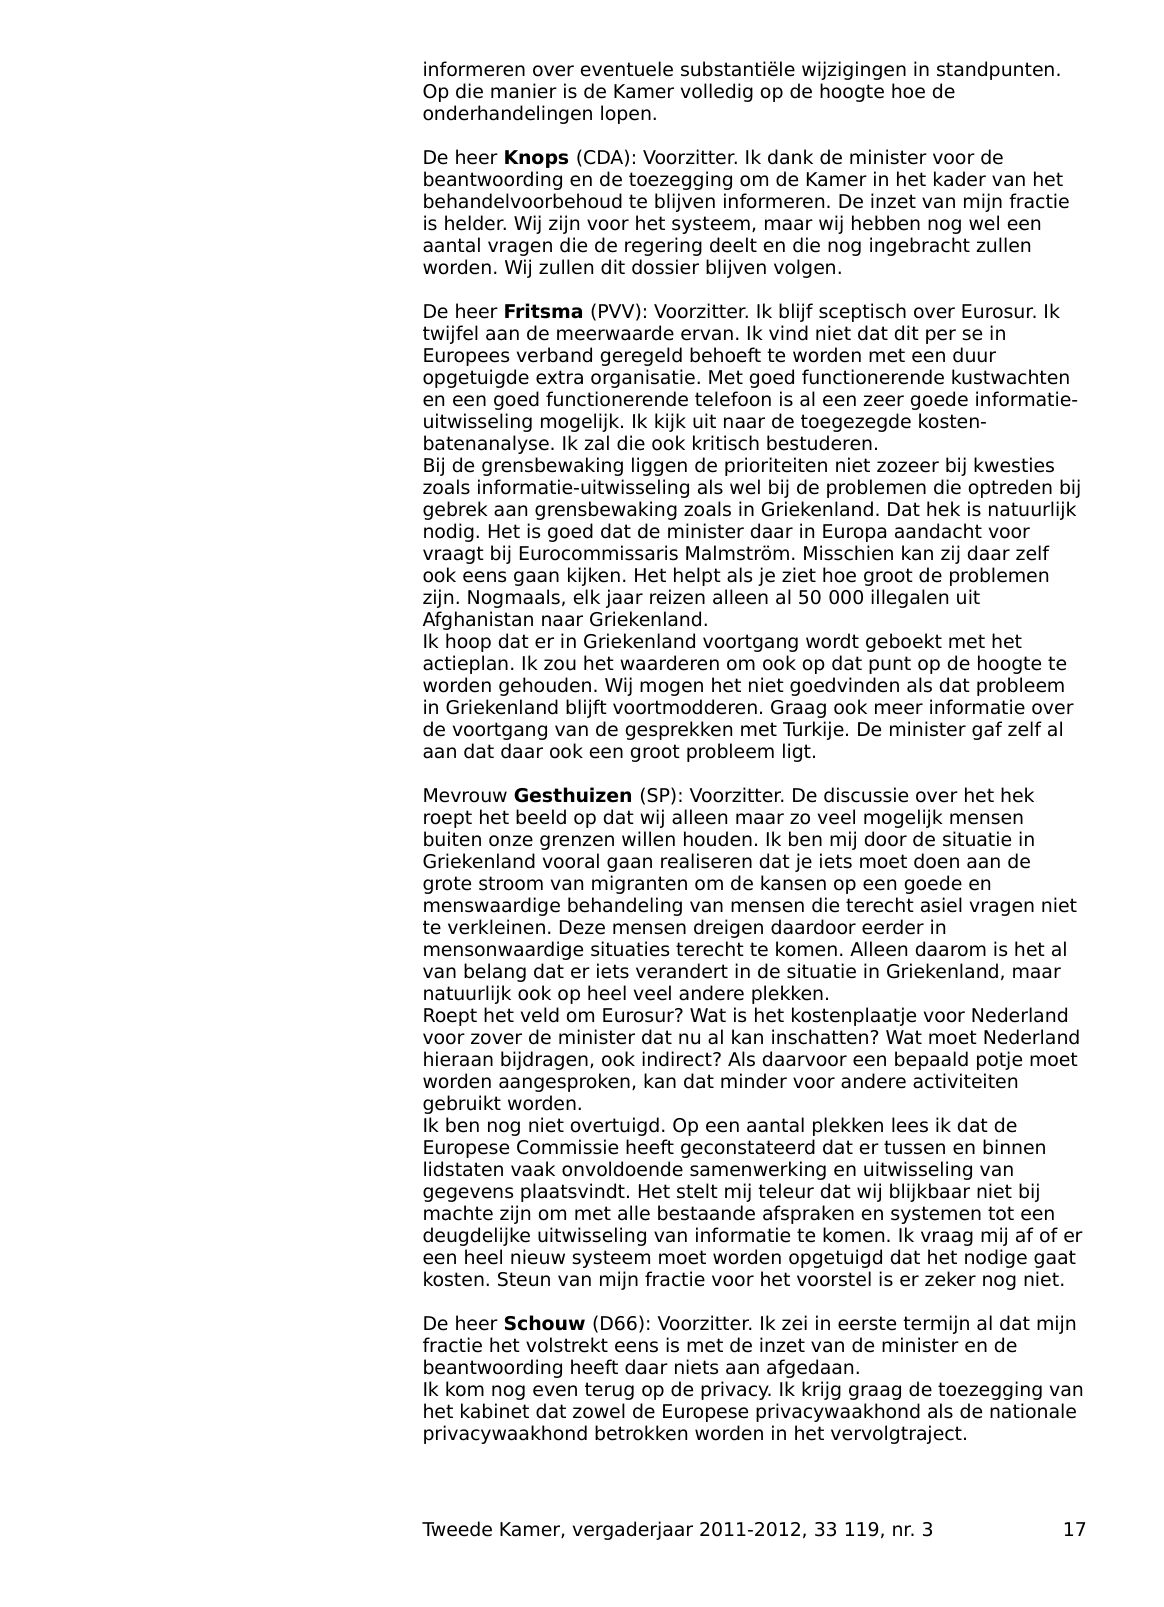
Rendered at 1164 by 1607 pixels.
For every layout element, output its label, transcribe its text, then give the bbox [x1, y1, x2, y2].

text Ik ben nog niet overtuigd. Op een aantal plekken lees ik dat de Europese Commissie heeft geconstateerd dat er tussen en binnen lidstaten vaak onvoldoende samenwerking en uitwisseling van gegevens plaatsvindt. Het stelt mij teleur dat wij blijkbaar niet bij machte zijn om met alle bestaande afspraken en systemen tot een deugdelijke uitwisseling van informatie te komen. Ik vraag mij af of er een heel nieuw systeem moet worden opgetuigd dat het nodige gaat kosten. Steun van mijn fractie voor het voorstel is er zeker nog niet. [422, 1115, 1087, 1291]
text Ik kom nog even terug op de privacy. Ik krijg graag de toezegging van het kabinet dat zowel de Europese privacywaakhond als de nationale privacywaakhond betrokken worden in het vervolgtraject. [422, 1379, 1087, 1444]
text De heer Knops (CDA): Voorzitter. Ik dank de minister voor de beantwoording en de toezegging om de Kamer in het kader van het behandelvoorbehoud te blijven informeren. De inzet van mijn fractie is helder. Wij zijn voor het systeem, maar wij hebben nog wel een aantal vragen die de regering deelt en die nog ingebracht zullen worden. Wij zullen dit dossier blijven volgen. [422, 147, 1087, 279]
text Bij de grensbewaking liggen de prioriteiten niet zozeer bij kwesties zoals informatie-uitwisseling als wel bij de problemen die optreden bij gebrek aan grensbewaking zoals in Griekenland. Dat hek is natuurlijk nodig. Het is goed dat de minister daar in Europa aandacht voor vraagt bij Eurocommissaris Malmström. Misschien kan zij daar zelf ook eens gaan kijken. Het helpt als je ziet hoe groot de problemen zijn. Nogmaals, elk jaar reizen alleen al 50 000 illegalen uit Afghanistan naar Griekenland. [422, 455, 1087, 631]
text De heer Fritsma (PVV): Voorzitter. Ik blijf sceptisch over Eurosur. Ik twijfel aan de meerwaarde ervan. Ik vind niet dat dit per se in Europees verband geregeld behoeft te worden met een duur opgetuigde extra organisatie. Met goed functionerende kustwachten en een goed functionerende telefoon is al een zeer goede informatie-uitwisseling mogelijk. Ik kijk uit naar de toegezegde kosten-batenanalyse. Ik zal die ook kritisch bestuderen. [422, 301, 1087, 455]
text Mevrouw Gesthuizen (SP): Voorzitter. De discussie over het hek roept het beeld op dat wij alleen maar zo veel mogelijk mensen buiten onze grenzen willen houden. Ik ben mij door de situatie in Griekenland vooral gaan realiseren dat je iets moet doen aan de grote stroom van migranten om de kansen op een goede en menswaardige behandeling van mensen die terecht asiel vragen niet te verkleinen. Deze mensen dreigen daardoor eerder in mensonwaardige situaties terecht te komen. Alleen daarom is het al van belang dat er iets verandert in de situatie in Griekenland, maar natuurlijk ook op heel veel andere plekken. [422, 785, 1087, 1005]
text Roept het veld om Eurosur? Wat is het kostenplaatje voor Nederland voor zover de minister dat nu al kan inschatten? Wat moet Nederland hieraan bijdragen, ook indirect? Als daarvoor een bepaald potje moet worden aangesproken, kan dat minder voor andere activiteiten gebruikt worden. [422, 1005, 1087, 1115]
text informeren over eventuele substantiële wijzigingen in standpunten. Op die manier is de Kamer volledig op de hoogte hoe de onderhandelingen lopen. [422, 59, 1087, 125]
text Ik hoop dat er in Griekenland voortgang wordt geboekt met het actieplan. Ik zou het waarderen om ook op dat punt op de hoogte te worden gehouden. Wij mogen het niet goedvinden als dat probleem in Griekenland blijft voortmodderen. Graag ook meer informatie over de voortgang van de gesprekken met Turkije. De minister gaf zelf al aan dat daar ook een groot probleem ligt. [422, 631, 1087, 763]
text De heer Schouw (D66): Voorzitter. Ik zei in eerste termijn al dat mijn fractie het volstrekt eens is met de inzet van de minister en de beantwoording heeft daar niets aan afgedaan. [422, 1313, 1087, 1379]
